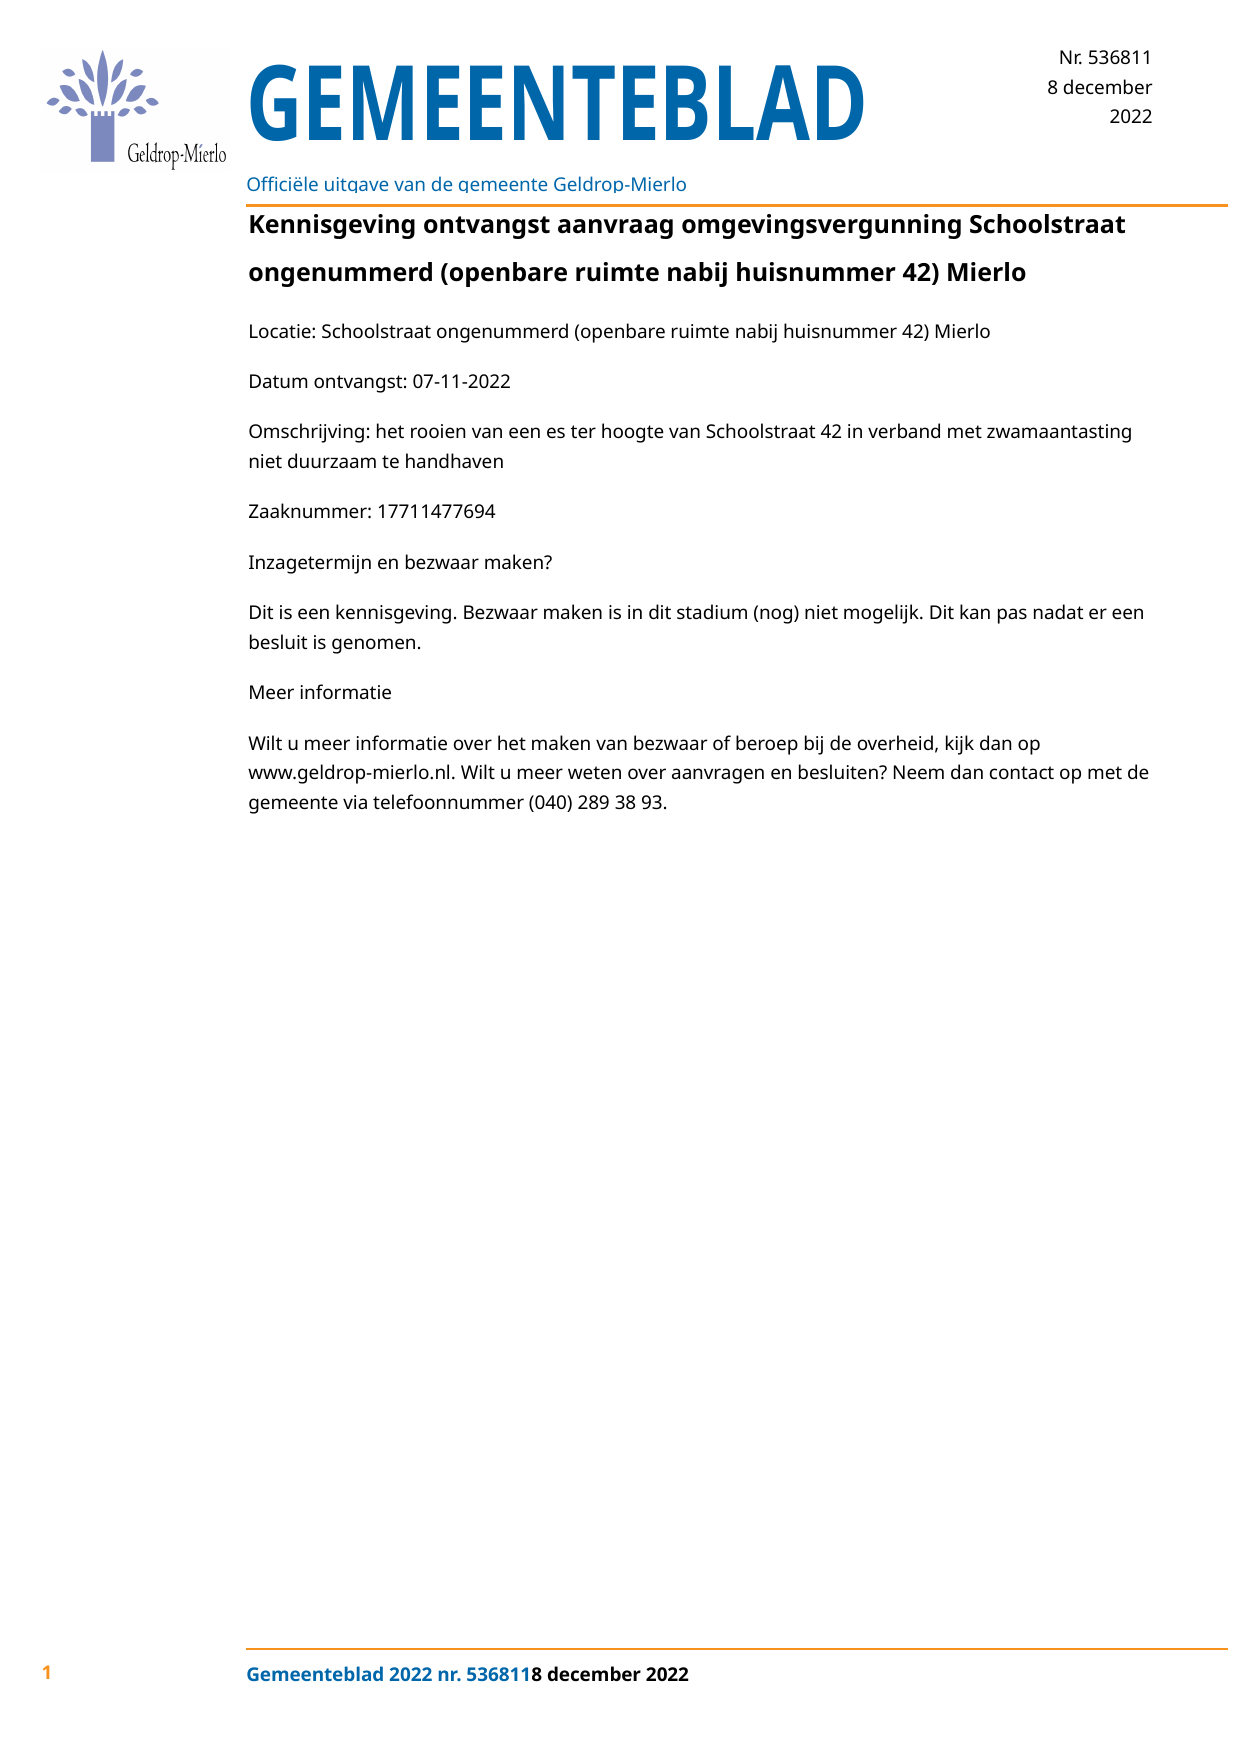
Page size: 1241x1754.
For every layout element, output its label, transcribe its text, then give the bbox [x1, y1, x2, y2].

text Kennisgeving ontvangst aanvraag omgevingsvergunning Schoolstraat ongenummerd (openbare ruimte nabij huisnummer 42) Mierlo [248, 207, 1152, 288]
text Datum ontvangst: 07-11-2022 [248, 368, 1152, 394]
text Inzagetermijn en bezwaar maken? [248, 549, 1152, 575]
text Locatie: Schoolstraat ongenummerd (openbare ruimte nabij huisnummer 42) Mierlo [248, 318, 1152, 344]
text Zaaknummer: 17711477694 [248, 499, 1152, 524]
text Omschrijving: het rooien van een es ter hoogte van Schoolstraat 42 in verband met zwamaantasting niet duurzaam te handhaven [248, 419, 1152, 474]
text Meer informatie [248, 679, 1152, 705]
text Dit is een kennisgeving. Bezwaar maken is in dit stadium (nog) niet mogelijk. Dit kan pas nadat er een besluit is genomen. [248, 599, 1152, 655]
picture [41, 47, 231, 172]
text Wilt u meer informatie over het maken van bezwaar of beroep bij de overheid, kijk dan op www.geldrop-mierlo.nl. Wilt u meer weten over aanvragen en besluiten? Neem dan contact op met de gemeente via telefoonnummer (040) 289 38 93. [248, 730, 1152, 815]
